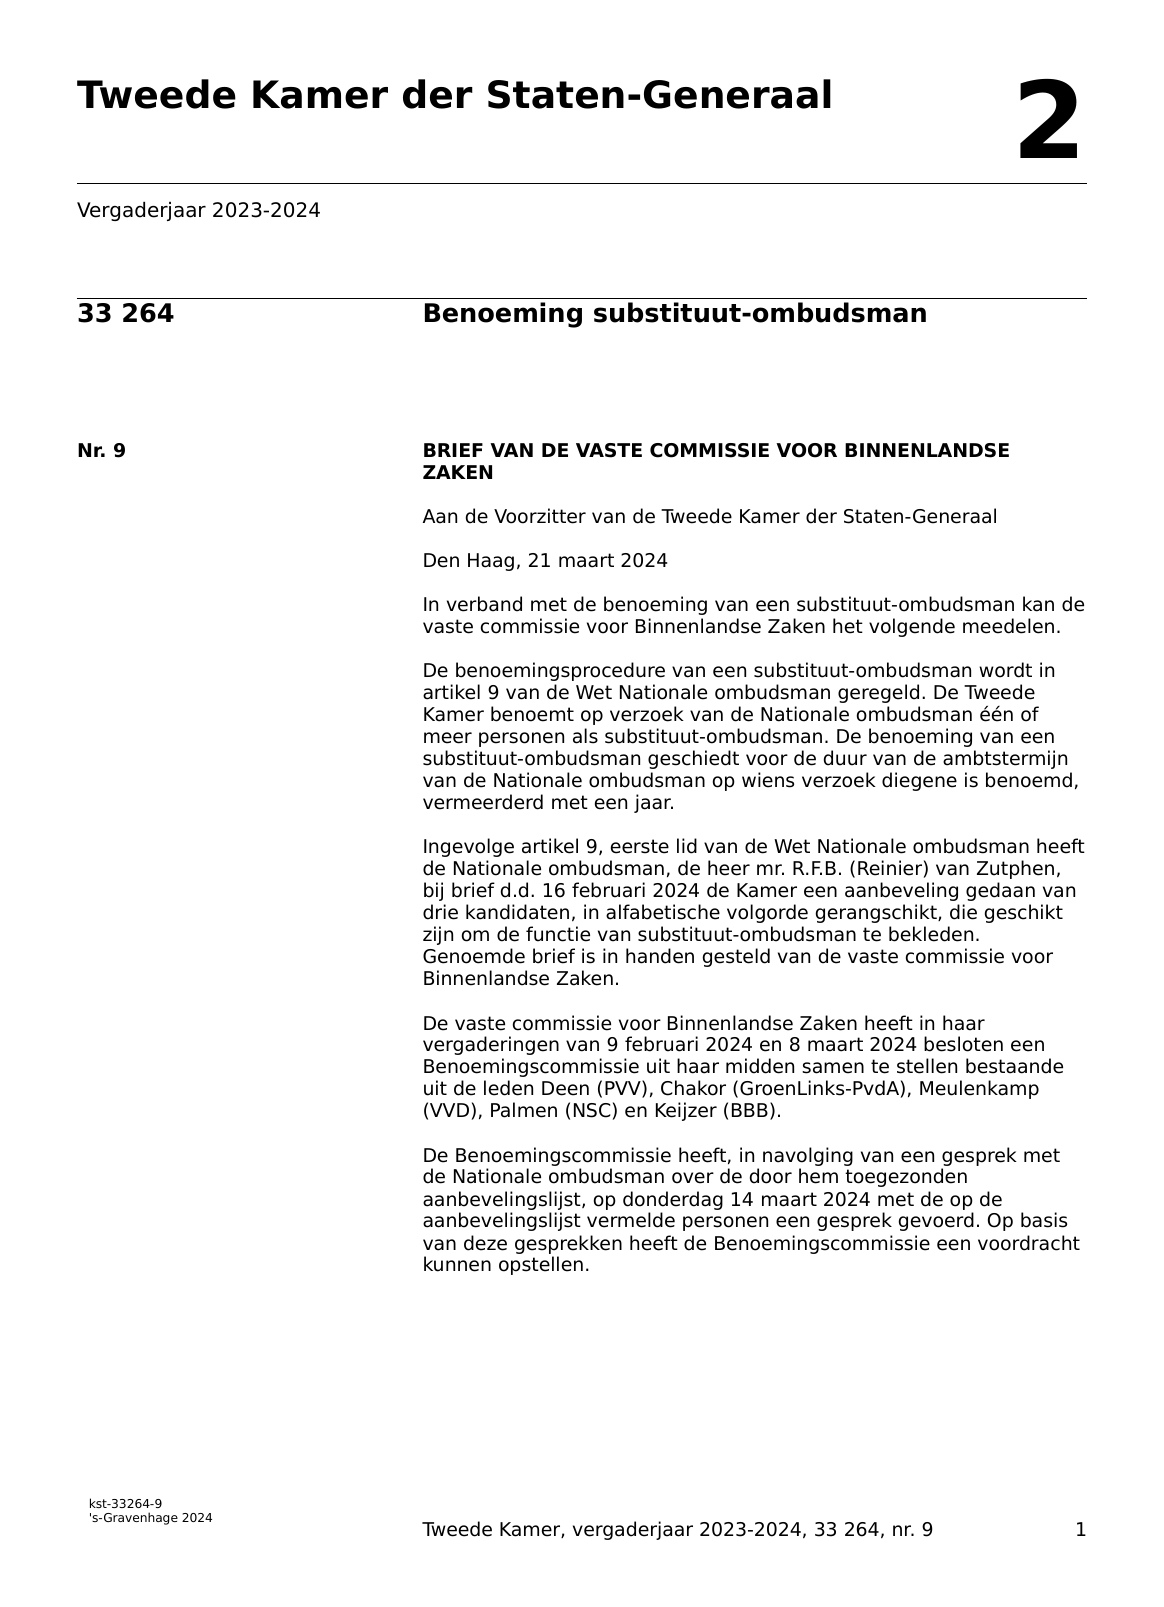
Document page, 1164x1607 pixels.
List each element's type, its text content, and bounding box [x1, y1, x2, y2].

text 's-Gravenhage 2024 [88, 1511, 323, 1525]
subtitle Nr. 9 BRIEF VAN DE VASTE COMMISSIE VOOR BINNENLANDSE ZAKEN [77, 440, 1087, 484]
text De Benoemingscommissie heeft, in navolging van een gesprek met de Nationale ombudsman over de door hem toegezonden aanbevelingslijst, op donderdag 14 maart 2024 met de op de aanbevelingslijst vermelde personen een gesprek gevoerd. Op basis van deze gesprekken heeft de Benoemingscommissie een voordracht kunnen opstellen. [422, 1144, 1087, 1276]
text De vaste commissie voor Binnenlandse Zaken heeft in haar vergaderingen van 9 februari 2024 en 8 maart 2024 besloten een Benoemingscommissie uit haar midden samen te stellen bestaande uit de leden Deen (PVV), Chakor (GroenLinks-PvdA), Meulenkamp (VVD), Palmen (NSC) en Keijzer (BBB). [422, 1012, 1087, 1122]
table_cell Vergaderjaar 2023-2024 [77, 184, 1087, 298]
text kst-33264-9 [88, 1497, 323, 1511]
text Aan de Voorzitter van de Tweede Kamer der Staten-Generaal [422, 506, 1087, 528]
text Ingevolge artikel 9, eerste lid van de Wet Nationale ombudsman heeft de Nationale ombudsman, de heer mr. R.F.B. (Reinier) van Zutphen, bij brief d.d. 16 februari 2024 de Kamer een aanbeveling gedaan van drie kandidaten, in alfabetische volgorde gerangschikt, die geschikt zijn om de functie van substituut-ombudsman te bekleden. Genoemde brief is in handen gesteld van de vaste commissie voor Binnenlandse Zaken. [422, 836, 1087, 990]
subtitle 33 264 Benoeming substituut-ombudsman [77, 299, 1087, 329]
text In verband met de benoeming van een substituut-ombudsman kan de vaste commissie voor Binnenlandse Zaken het volgende meedelen. [422, 594, 1087, 638]
table_header 2 [886, 59, 1087, 183]
table_header Tweede Kamer der Staten-Generaal [77, 59, 886, 183]
text Den Haag, 21 maart 2024 [422, 550, 1087, 572]
text De benoemingsprocedure van een substituut-ombudsman wordt in artikel 9 van de Wet Nationale ombudsman geregeld. De Tweede Kamer benoemt op verzoek van de Nationale ombudsman één of meer personen als substituut-ombudsman. De benoeming van een substituut-ombudsman geschiedt voor de duur van de ambtstermijn van de Nationale ombudsman op wiens verzoek diegene is benoemd, vermeerderd met een jaar. [422, 660, 1087, 814]
